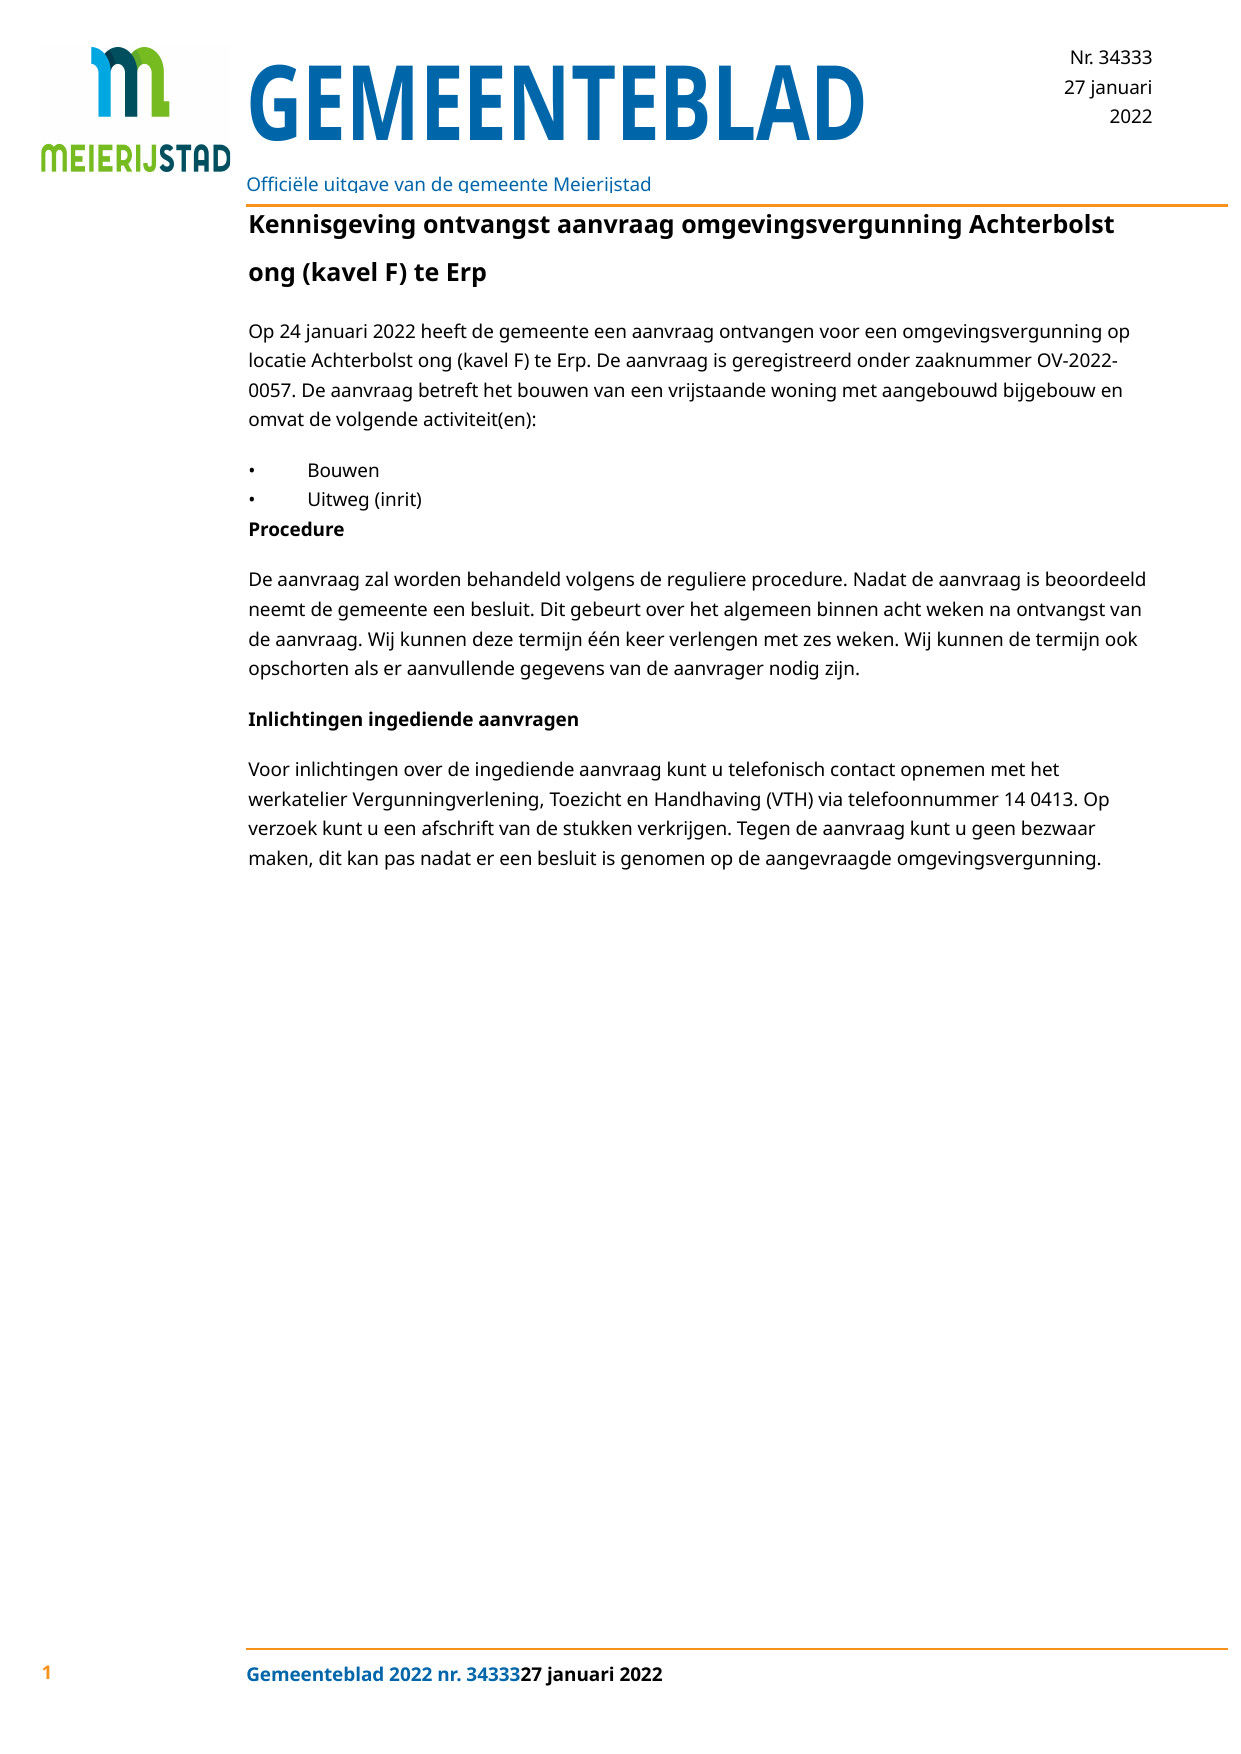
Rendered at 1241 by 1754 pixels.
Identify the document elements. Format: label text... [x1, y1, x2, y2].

text Voor inlichtingen over de ingediende aanvraag kunt u telefonisch contact opnemen met het werkatelier Vergunningverlening, Toezicht en Handhaving (VTH) via telefoonnummer 14 0413. Op verzoek kunt u een afschrift van de stukken verkrijgen. Tegen de aanvraag kunt u geen bezwaar maken, dit kan pas nadat er een besluit is genomen op de aangevraagde omgevingsvergunning. [248, 756, 1152, 871]
list Uitweg (inrit) [248, 487, 1152, 512]
text Op 24 januari 2022 heeft de gemeente een aanvraag ontvangen voor een omgevingsvergunning op locatie Achterbolst ong (kavel F) te Erp. De aanvraag is geregistreerd onder zaaknummer OV-2022-0057. De aanvraag betreft het bouwen van een vrijstaande woning met aangebouwd bijgebouw en omvat de volgende activiteit(en): [248, 318, 1152, 432]
text Procedure [248, 516, 1152, 542]
text Kennisgeving ontvangst aanvraag omgevingsvergunning Achterbolst ong (kavel F) te Erp [248, 207, 1152, 288]
text De aanvraag zal worden behandeld volgens de reguliere procedure. Nadat de aanvraag is beoordeeld neemt de gemeente een besluit. Dit gebeurt over het algemeen binnen acht weken na ontvangst van de aanvraag. Wij kunnen deze termijn één keer verlengen met zes weken. Wij kunnen de termijn ook opschorten als er aanvullende gegevens van de aanvrager nodig zijn. [248, 567, 1152, 681]
list Bouwen [248, 457, 1152, 483]
text Inlichtingen ingediende aanvragen [248, 706, 1152, 732]
picture [41, 47, 231, 172]
